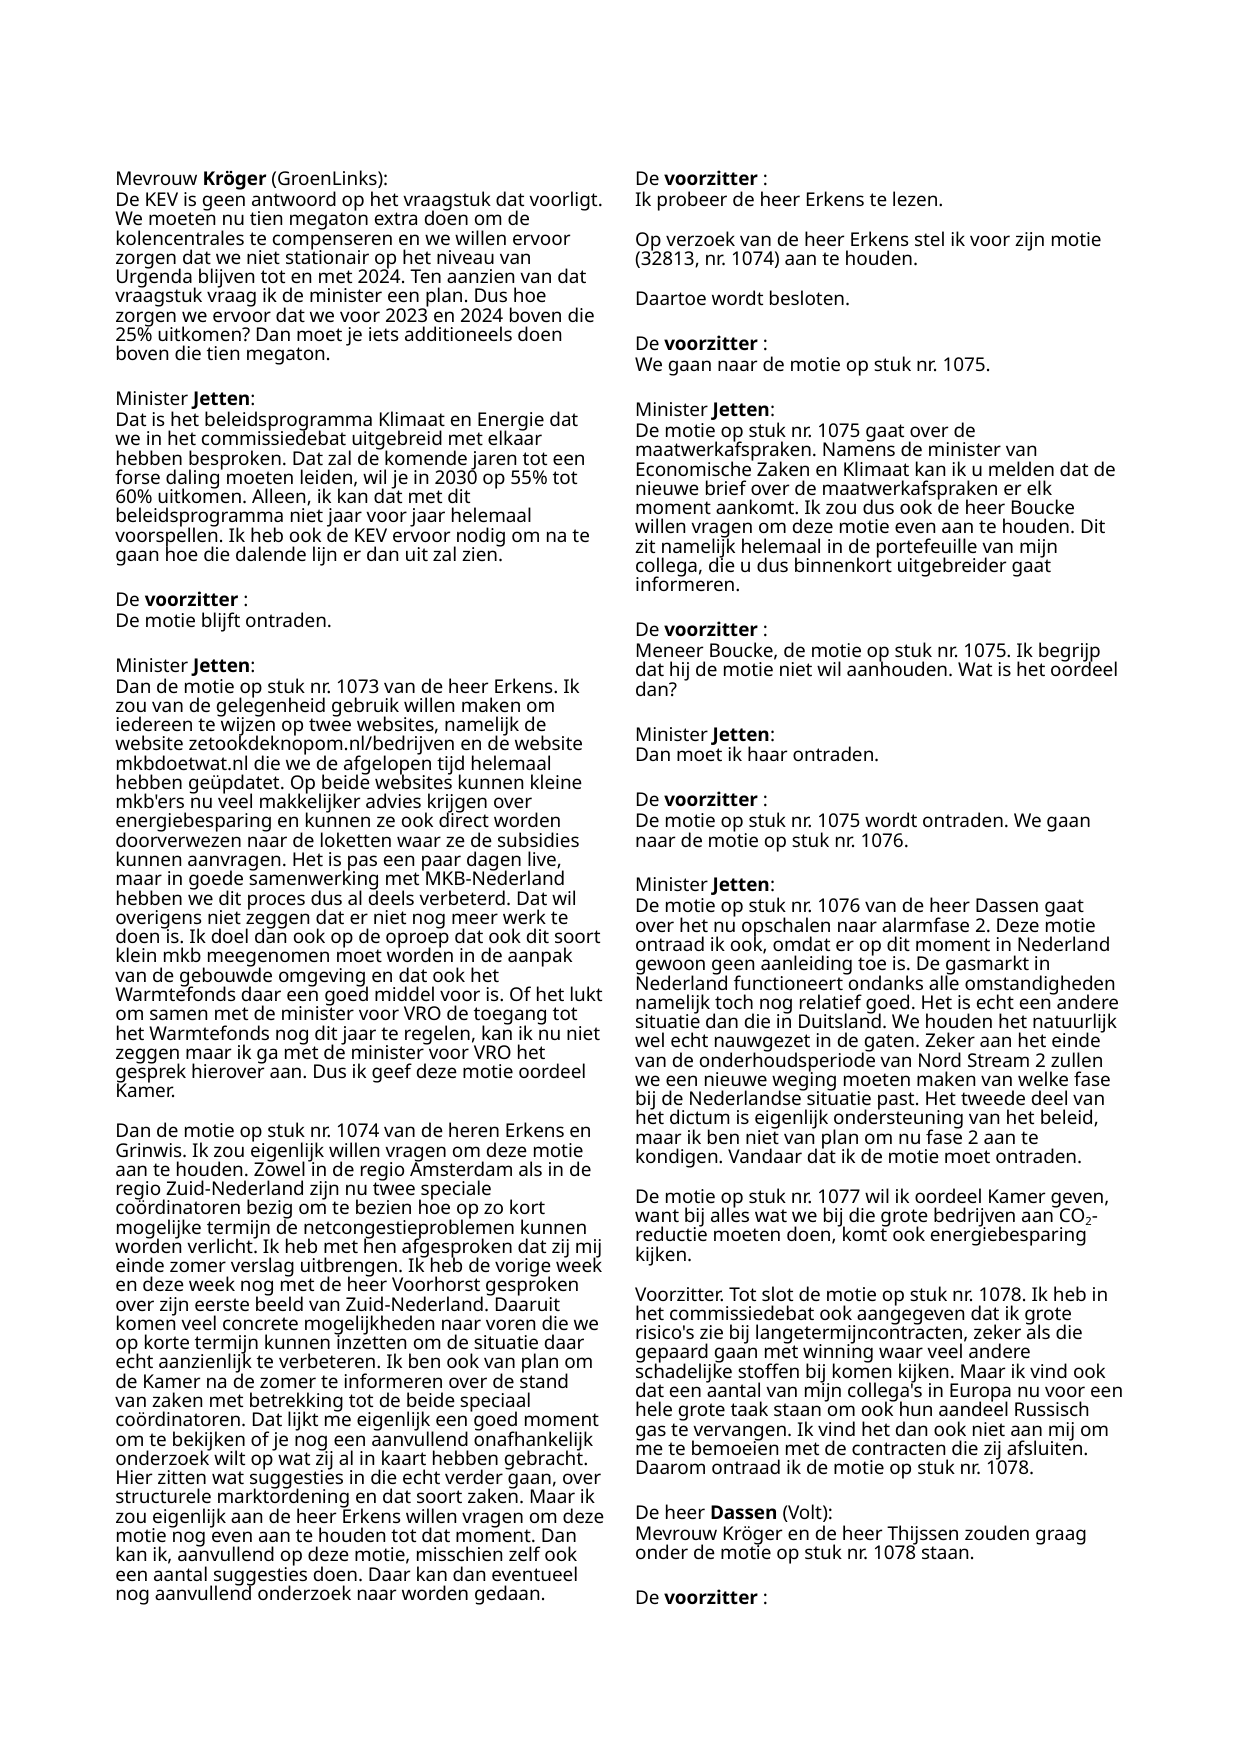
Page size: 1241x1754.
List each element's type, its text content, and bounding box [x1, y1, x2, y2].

text Dat is het beleidsprogramma Klimaat en Energie dat we in het commissiedebat uitgebreid met elkaar hebben besproken. Dat zal de komende jaren tot een forse daling moeten leiden, wil je in 2030 op 55% tot 60% uitkomen. Alleen, ik kan dat met dit beleidsprogramma niet jaar voor jaar helemaal voorspellen. Ik heb ook de KEV ervoor nodig om na te gaan hoe die dalende lijn er dan uit zal zien. [115, 411, 605, 565]
text We gaan naar de motie op stuk nr. 1075. [635, 356, 1125, 376]
text Daartoe wordt besloten. [635, 290, 1125, 310]
text Voorzitter. Tot slot de motie op stuk nr. 1078. Ik heb in het commissiedebat ook aangegeven dat ik grote risico's zie bij langetermijncontracten, zeker als die gepaard gaan met winning waar veel andere schadelijke stoffen bij komen kijken. Maar ik vind ook dat een aantal van mijn collega's in Europa nu voor een hele grote taak staan om ook hun aandeel Russisch gas te vervangen. Ik vind het dan ook niet aan mij om me te bemoeien met de contracten die zij afsluiten. Daarom ontraad ik de motie op stuk nr. 1078. [635, 1286, 1125, 1478]
text De voorzitter : [115, 586, 605, 612]
text De voorzitter : [635, 787, 1125, 812]
text De voorzitter : [635, 165, 1125, 191]
text De voorzitter : [635, 1584, 1125, 1610]
text Dan de motie op stuk nr. 1073 van de heer Erkens. Ik zou van de gelegenheid gebruik willen maken om iedereen te wijzen op twee websites, namelijk de website zetookdeknopom.nl/bedrijven en de website mkbdoetwat.nl die we de afgelopen tijd helemaal hebben geüpdatet. Op beide websites kunnen kleine mkb'ers nu veel makkelijker advies krijgen over energiebesparing en kunnen ze ook direct worden doorverwezen naar de loketten waar ze de subsidies kunnen aanvragen. Het is pas een paar dagen live, maar in goede samenwerking met MKB-Nederland hebben we dit proces dus al deels verbeterd. Dat wil overigens niet zeggen dat er niet nog meer werk te doen is. Ik doel dan ook op de oproep dat ook dit soort klein mkb meegenomen moet worden in de aanpak van de gebouwde omgeving en dat ook het Warmtefonds daar een goed middel voor is. Of het lukt om samen met de minister voor VRO de toegang tot het Warmtefonds nog dit jaar te regelen, kan ik nu niet zeggen maar ik ga met de minister voor VRO het gesprek hierover aan. Dus ik geef deze motie oordeel Kamer. [115, 678, 605, 1102]
text De motie op stuk nr. 1075 gaat over de maatwerkafspraken. Namens de minister van Economische Zaken en Klimaat kan ik u melden dat de nieuwe brief over de maatwerkafspraken er elk moment aankomt. Ik zou dus ook de heer Boucke willen vragen om deze motie even aan te houden. Dit zit namelijk helemaal in de portefeuille van mijn collega, die u dus binnenkort uitgebreider gaat informeren. [635, 422, 1125, 596]
text Mevrouw Kröger (GroenLinks): [115, 165, 605, 191]
text Minister Jetten: [635, 396, 1125, 422]
text De voorzitter : [635, 331, 1125, 356]
text Minister Jetten: [115, 385, 605, 411]
text De heer Dassen (Volt): [635, 1499, 1125, 1525]
text Meneer Boucke, de motie op stuk nr. 1075. Ik begrijp dat hij de motie niet wil aanhouden. Wat is het oordeel dan? [635, 642, 1125, 700]
text Minister Jetten: [635, 872, 1125, 897]
text De motie op stuk nr. 1076 van de heer Dassen gaat over het nu opschalen naar alarmfase 2. Deze motie ontraad ik ook, omdat er op dit moment in Nederland gewoon geen aanleiding toe is. De gasmarkt in Nederland functioneert ondanks alle omstandigheden namelijk toch nog relatief goed. Het is echt een andere situatie dan die in Duitsland. We houden het natuurlijk wel echt nauwgezet in de gaten. Zeker aan het einde van de onderhoudsperiode van Nord Stream 2 zullen we een nieuwe weging moeten maken van welke fase bij de Nederlandse situatie past. Het tweede deel van het dictum is eigenlijk ondersteuning van het beleid, maar ik ben niet van plan om nu fase 2 aan te kondigen. Vandaar dat ik de motie moet ontraden. [635, 897, 1125, 1167]
text Dan moet ik haar ontraden. [635, 746, 1125, 766]
text Mevrouw Kröger en de heer Thijssen zouden graag onder de motie op stuk nr. 1078 staan. [635, 1525, 1125, 1563]
text Minister Jetten: [115, 652, 605, 678]
text De voorzitter : [635, 616, 1125, 642]
text Minister Jetten: [635, 721, 1125, 746]
text De motie op stuk nr. 1075 wordt ontraden. We gaan naar de motie op stuk nr. 1076. [635, 812, 1125, 851]
text Op verzoek van de heer Erkens stel ik voor zijn motie (32813, nr. 1074) aan te houden. [635, 231, 1125, 270]
text De motie op stuk nr. 1077 wil ik oordeel Kamer geven, want bij alles wat we bij die grote bedrijven aan CO2-reductie moeten doen, komt ook energiebesparing kijken. [635, 1188, 1125, 1265]
text Dan de motie op stuk nr. 1074 van de heren Erkens en Grinwis. Ik zou eigenlijk willen vragen om deze motie aan te houden. Zowel in de regio Amsterdam als in de regio Zuid-Nederland zijn nu twee speciale coördinatoren bezig om te bezien hoe op zo kort mogelijke termijn de netcongestieproblemen kunnen worden verlicht. Ik heb met hen afgesproken dat zij mij einde zomer verslag uitbrengen. Ik heb de vorige week en deze week nog met de heer Voorhorst gesproken over zijn eerste beeld van Zuid-Nederland. Daaruit komen veel concrete mogelijkheden naar voren die we op korte termijn kunnen inzetten om de situatie daar echt aanzienlijk te verbeteren. Ik ben ook van plan om de Kamer na de zomer te informeren over de stand van zaken met betrekking tot de beide speciaal coördinatoren. Dat lijkt me eigenlijk een goed moment om te bekijken of je nog een aanvullend onafhankelijk onderzoek wilt op wat zij al in kaart hebben gebracht. Hier zitten wat suggesties in die echt verder gaan, over structurele marktordening en dat soort zaken. Maar ik zou eigenlijk aan de heer Erkens willen vragen om deze motie nog even aan te houden tot dat moment. Dan kan ik, aanvullend op deze motie, misschien zelf ook een aantal suggesties doen. Daar kan dan eventueel nog aanvullend onderzoek naar worden gedaan. [115, 1122, 605, 1604]
text De KEV is geen antwoord op het vraagstuk dat voorligt. We moeten nu tien megaton extra doen om de kolencentrales te compenseren en we willen ervoor zorgen dat we niet stationair op het niveau van Urgenda blijven tot en met 2024. Ten aanzien van dat vraagstuk vraag ik de minister een plan. Dus hoe zorgen we ervoor dat we voor 2023 en 2024 boven die 25% uitkomen? Dan moet je iets additioneels doen boven die tien megaton. [115, 191, 605, 364]
text Ik probeer de heer Erkens te lezen. [635, 191, 1125, 210]
text De motie blijft ontraden. [115, 612, 605, 631]
